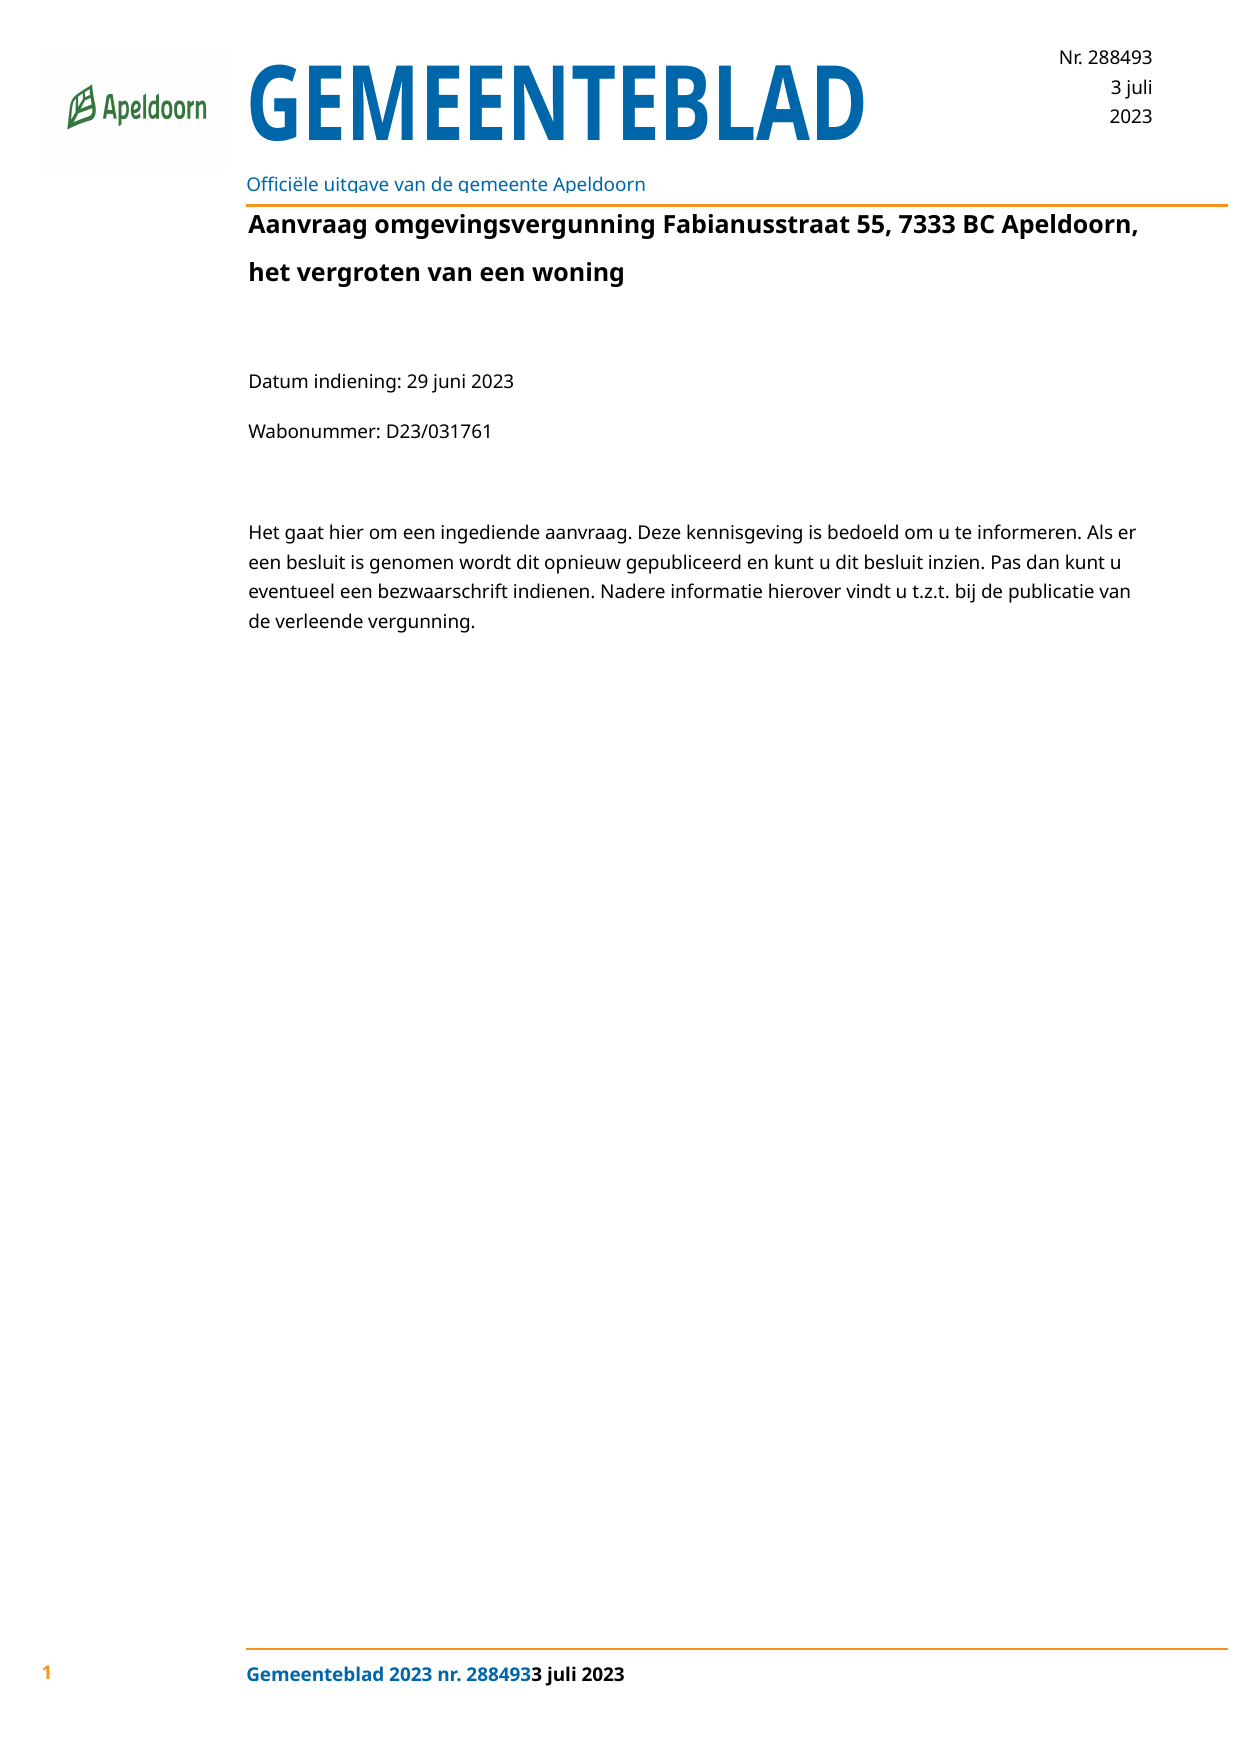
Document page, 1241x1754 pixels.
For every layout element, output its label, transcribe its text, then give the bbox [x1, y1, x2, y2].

text Het gaat hier om een ingediende aanvraag. Deze kennisgeving is bedoeld om u te informeren. Als er een besluit is genomen wordt dit opnieuw gepubliceerd en kunt u dit besluit inzien. Pas dan kunt u eventueel een bezwaarschrift indienen. Nadere informatie hierover vindt u t.z.t. bij de publicatie van de verleende vergunning. [248, 519, 1152, 634]
text Datum indiening: 29 juni 2023 [248, 368, 1152, 394]
text Aanvraag omgevingsvergunning Fabianusstraat 55, 7333 BC Apeldoorn, het vergroten van een woning [248, 207, 1152, 288]
text Wabonummer: D23/031761 [248, 419, 1152, 444]
picture [41, 47, 231, 172]
